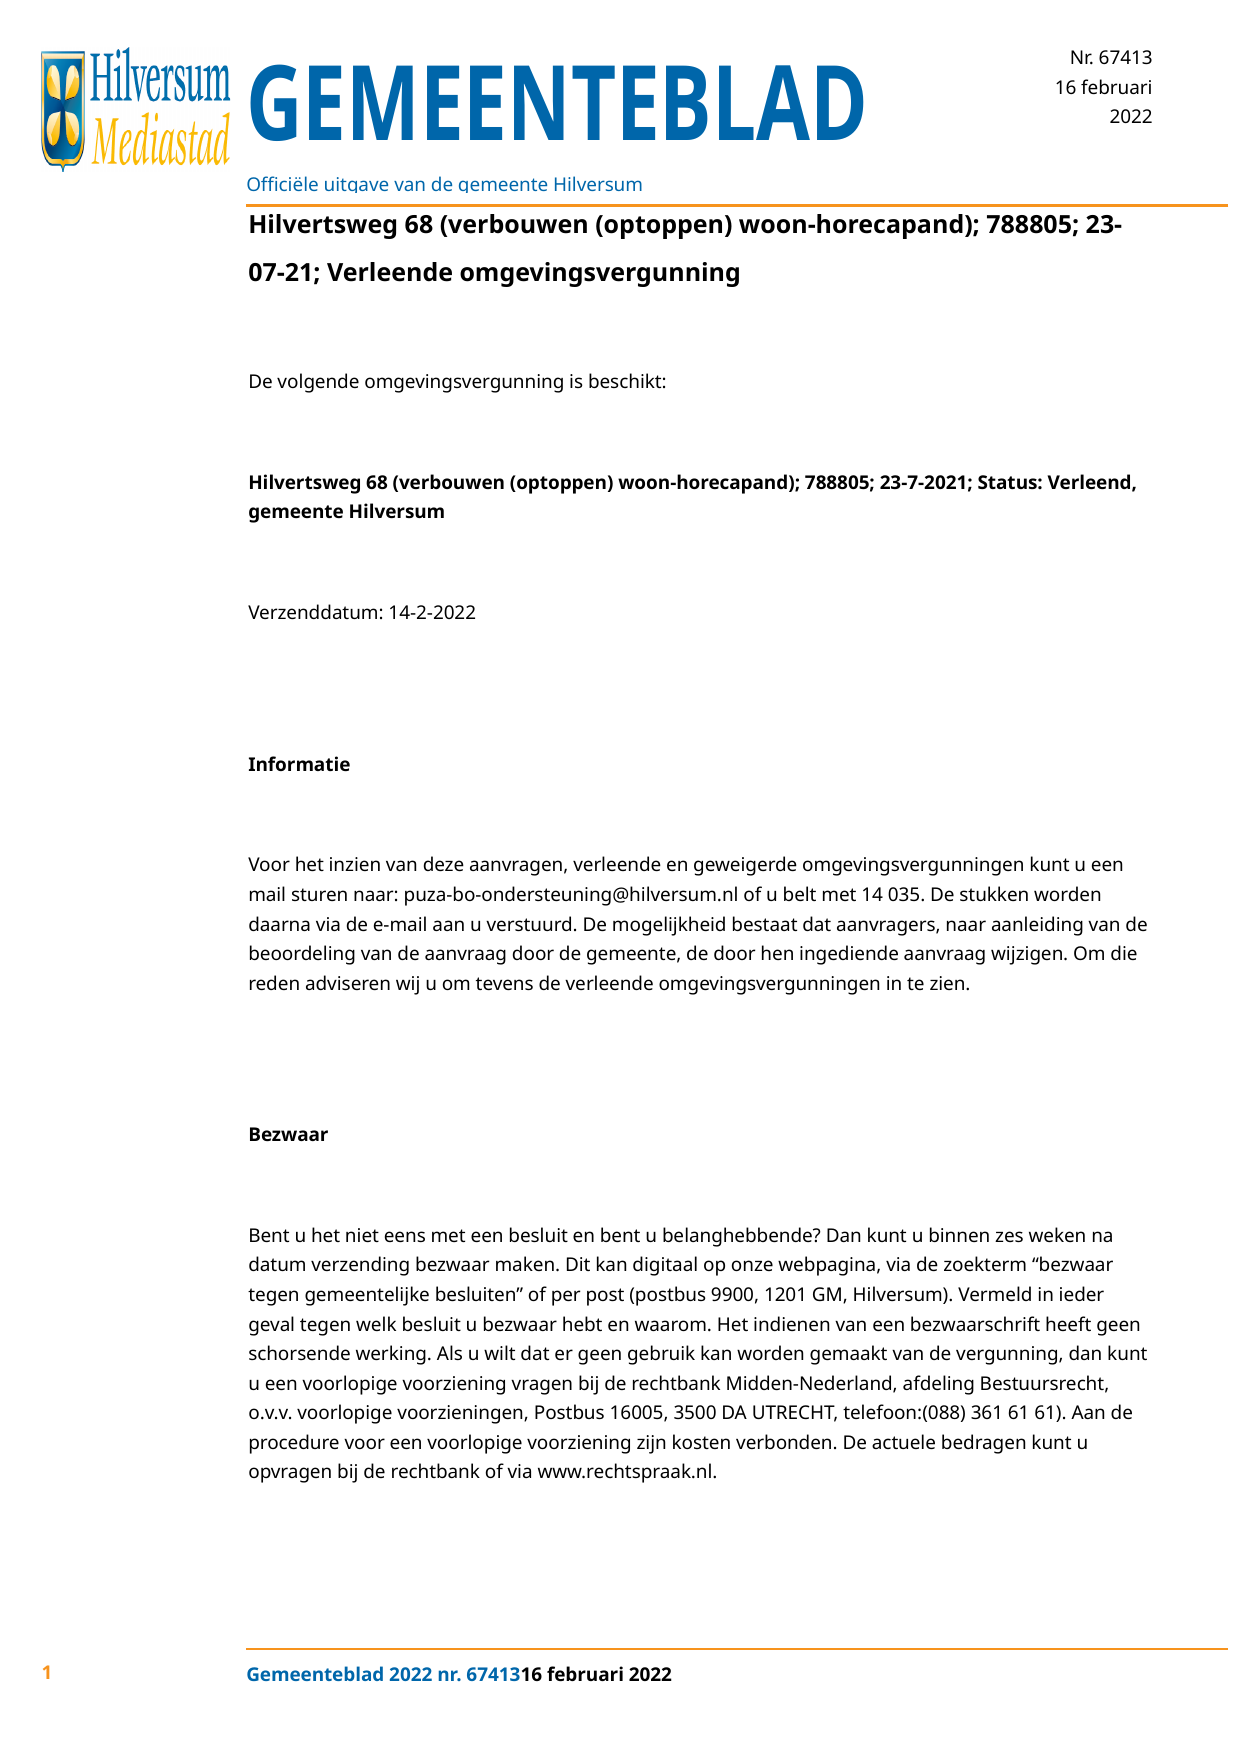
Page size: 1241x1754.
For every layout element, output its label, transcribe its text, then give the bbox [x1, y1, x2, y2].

text Hilvertsweg 68 (verbouwen (optoppen) woon-horecapand); 788805; 23-07-21; Verleende omgevingsvergunning [248, 207, 1152, 288]
text Informatie [248, 751, 1152, 777]
text Hilvertsweg 68 (verbouwen (optoppen) woon-horecapand); 788805; 23-7-2021; Status: Verleend, gemeente Hilversum [248, 469, 1152, 524]
text De volgende omgevingsvergunning is beschikt: [248, 368, 1152, 394]
text Voor het inzien van deze aanvragen, verleende en geweigerde omgevingsvergunningen kunt u een mail sturen naar: puza-bo-ondersteuning@hilversum.nl of u belt met 14 035. De stukken worden daarna via de e-mail aan u verstuurd. De mogelijkheid bestaat dat aanvragers, naar aanleiding van de beoordeling van de aanvraag door de gemeente, de door hen ingediende aanvraag wijzigen. Om die reden adviseren wij u om tevens de verleende omgevingsvergunningen in te zien. [248, 852, 1152, 996]
text Bezwaar [248, 1121, 1152, 1147]
text Bent u het niet eens met een besluit en bent u belanghebbende? Dan kunt u binnen zes weken na datum verzending bezwaar maken. Dit kan digitaal op onze webpagina, via de zoekterm “bezwaar tegen gemeentelijke besluiten” of per post (postbus 9900, 1201 GM, Hilversum). Vermeld in ieder geval tegen welk besluit u bezwaar hebt en waarom. Het indienen van een bezwaarschrift heeft geen schorsende werking. Als u wilt dat er geen gebruik kan worden gemaakt van de vergunning, dan kunt u een voorlopige voorziening vragen bij de rechtbank Midden-Nederland, afdeling Bestuursrecht, o.v.v. voorlopige voorzieningen, Postbus 16005, 3500 DA UTRECHT, telefoon:(088) 361 61 61). Aan de procedure voor een voorlopige voorziening zijn kosten verbonden. De actuele bedragen kunt u opvragen bij de rechtbank of via www.rechtspraak.nl. [248, 1222, 1152, 1484]
text Verzenddatum: 14-2-2022 [248, 599, 1152, 625]
picture [41, 47, 231, 172]
